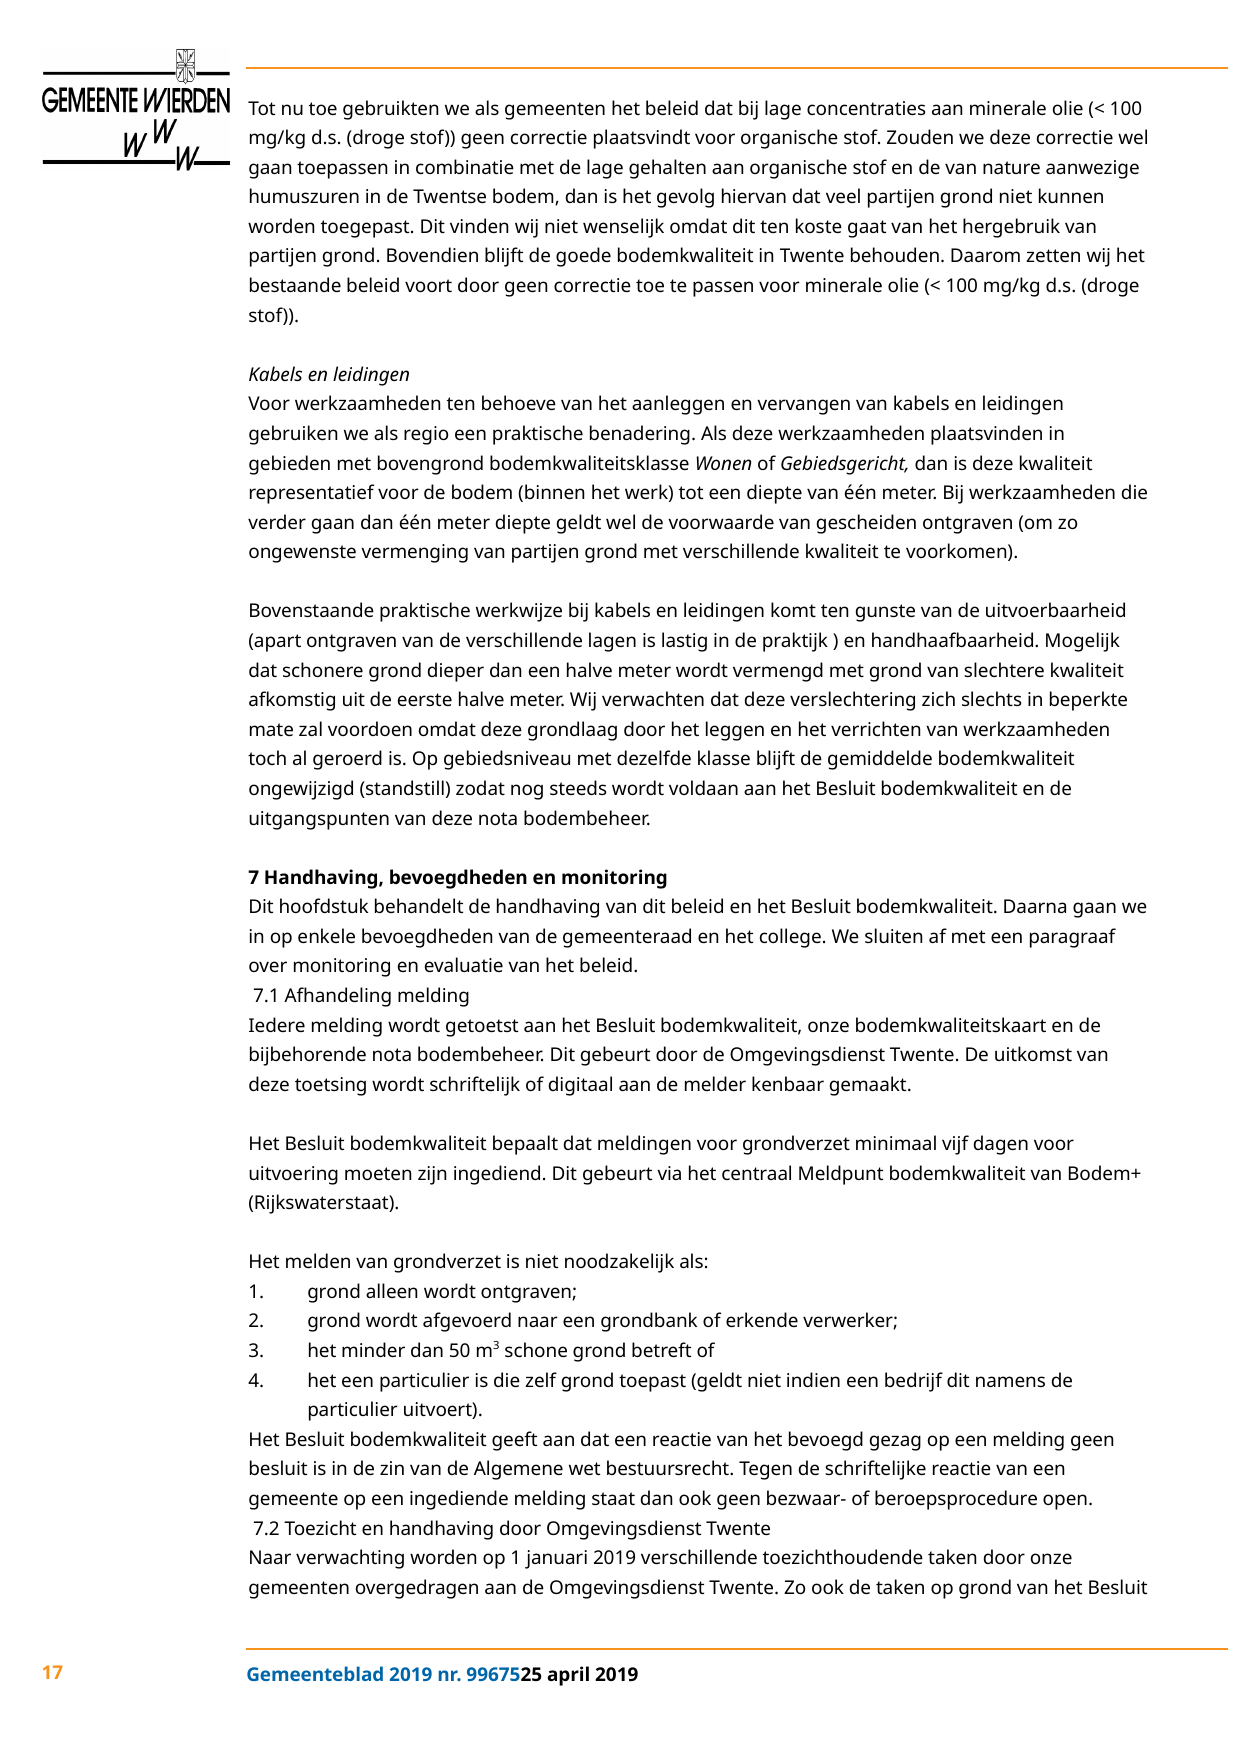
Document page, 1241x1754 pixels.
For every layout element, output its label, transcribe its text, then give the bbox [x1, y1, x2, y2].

text Voor werkzaamheden ten behoeve van het aanleggen en vervangen van kabels en leidingen gebruiken we als regio een praktische benadering. Als deze werkzaamheden plaatsvinden in gebieden met bovengrond bodemkwaliteitsklasse Wonen of Gebiedsgericht, dan is deze kwaliteit representatief voor de bodem (binnen het werk) tot een diepte van één meter. Bij werkzaamheden die verder gaan dan één meter diepte geldt wel de voorwaarde van gescheiden ontgraven (om zo ongewenste vermenging van partijen grond met verschillende kwaliteit te voorkomen). [248, 391, 1152, 564]
text 7 Handhaving, bevoegdheden en monitoring [248, 864, 1152, 890]
text 7.2 Toezicht en handhaving door Omgevingsdienst Twente [248, 1515, 1152, 1541]
text Naar verwachting worden op 1 januari 2019 verschillende toezichthoudende taken door onze gemeenten overgedragen aan de Omgevingsdienst Twente. Zo ook de taken op grond van het Besluit [248, 1544, 1152, 1600]
list grond wordt afgevoerd naar een grondbank of erkende verwerker; [248, 1308, 1152, 1333]
text 7.1 Afhandeling melding [248, 982, 1152, 1008]
text Dit hoofdstuk behandelt de handhaving van dit beleid en het Besluit bodemkwaliteit. Daarna gaan we in op enkele bevoegdheden van de gemeenteraad en het college. We sluiten af met een paragraaf over monitoring en evaluatie van het beleid. [248, 893, 1152, 978]
text Het Besluit bodemkwaliteit bepaalt dat meldingen voor grondverzet minimaal vijf dagen voor uitvoering moeten zijn ingediend. Dit gebeurt via het centraal Meldpunt bodemkwaliteit van Bodem+ (Rijkswaterstaat). [248, 1130, 1152, 1215]
text Tot nu toe gebruikten we als gemeenten het beleid dat bij lage concentraties aan minerale olie (< 100 mg/kg d.s. (droge stof)) geen correctie plaatsvindt voor organische stof. Zouden we deze correctie wel gaan toepassen in combinatie met de lage gehalten aan organische stof en de van nature aanwezige humuszuren in de Twentse bodem, dan is het gevolg hiervan dat veel partijen grond niet kunnen worden toegepast. Dit vinden wij niet wenselijk omdat dit ten koste gaat van het hergebruik van partijen grond. Bovendien blijft de goede bodemkwaliteit in Twente behouden. Daarom zetten wij het bestaande beleid voort door geen correctie toe te passen voor minerale olie (< 100 mg/kg d.s. (droge stof)). [248, 95, 1152, 328]
list het minder dan 50 m3 schone grond betreft of [248, 1337, 1152, 1363]
text Bovenstaande praktische werkwijze bij kabels en leidingen komt ten gunste van de uitvoerbaarheid (apart ontgraven van de verschillende lagen is lastig in de praktijk ) en handhaafbaarheid. Mogelijk dat schonere grond dieper dan een halve meter wordt vermengd met grond van slechtere kwaliteit afkomstig uit de eerste halve meter. Wij verwachten dat deze verslechtering zich slechts in beperkte mate zal voordoen omdat deze grondlaag door het leggen en het verrichten van werkzaamheden toch al geroerd is. Op gebiedsniveau met dezelfde klasse blijft de gemiddelde bodemkwaliteit ongewijzigd (standstill) zodat nog steeds wordt voldaan aan het Besluit bodemkwaliteit en de uitgangspunten van deze nota bodembeheer. [248, 598, 1152, 831]
text Het Besluit bodemkwaliteit geeft aan dat een reactie van het bevoegd gezag op een melding geen besluit is in de zin van de Algemene wet bestuursrecht. Tegen de schriftelijke reactie van een gemeente op een ingediende melding staat dan ook geen bezwaar- of beroepsprocedure open. [248, 1426, 1152, 1511]
list grond alleen wordt ontgraven; [248, 1278, 1152, 1304]
list het een particulier is die zelf grond toepast (geldt niet indien een bedrijf dit namens de particulier uitvoert). [248, 1367, 1152, 1422]
picture [41, 47, 231, 172]
text Kabels en leidingen [248, 361, 1152, 387]
text Iedere melding wordt getoetst aan het Besluit bodemkwaliteit, onze bodemkwaliteitskaart en de bijbehorende nota bodembeheer. Dit gebeurt door de Omgevingsdienst Twente. De uitkomst van deze toetsing wordt schriftelijk of digitaal aan de melder kenbaar gemaakt. [248, 1012, 1152, 1097]
text Het melden van grondverzet is niet noodzakelijk als: [248, 1248, 1152, 1274]
